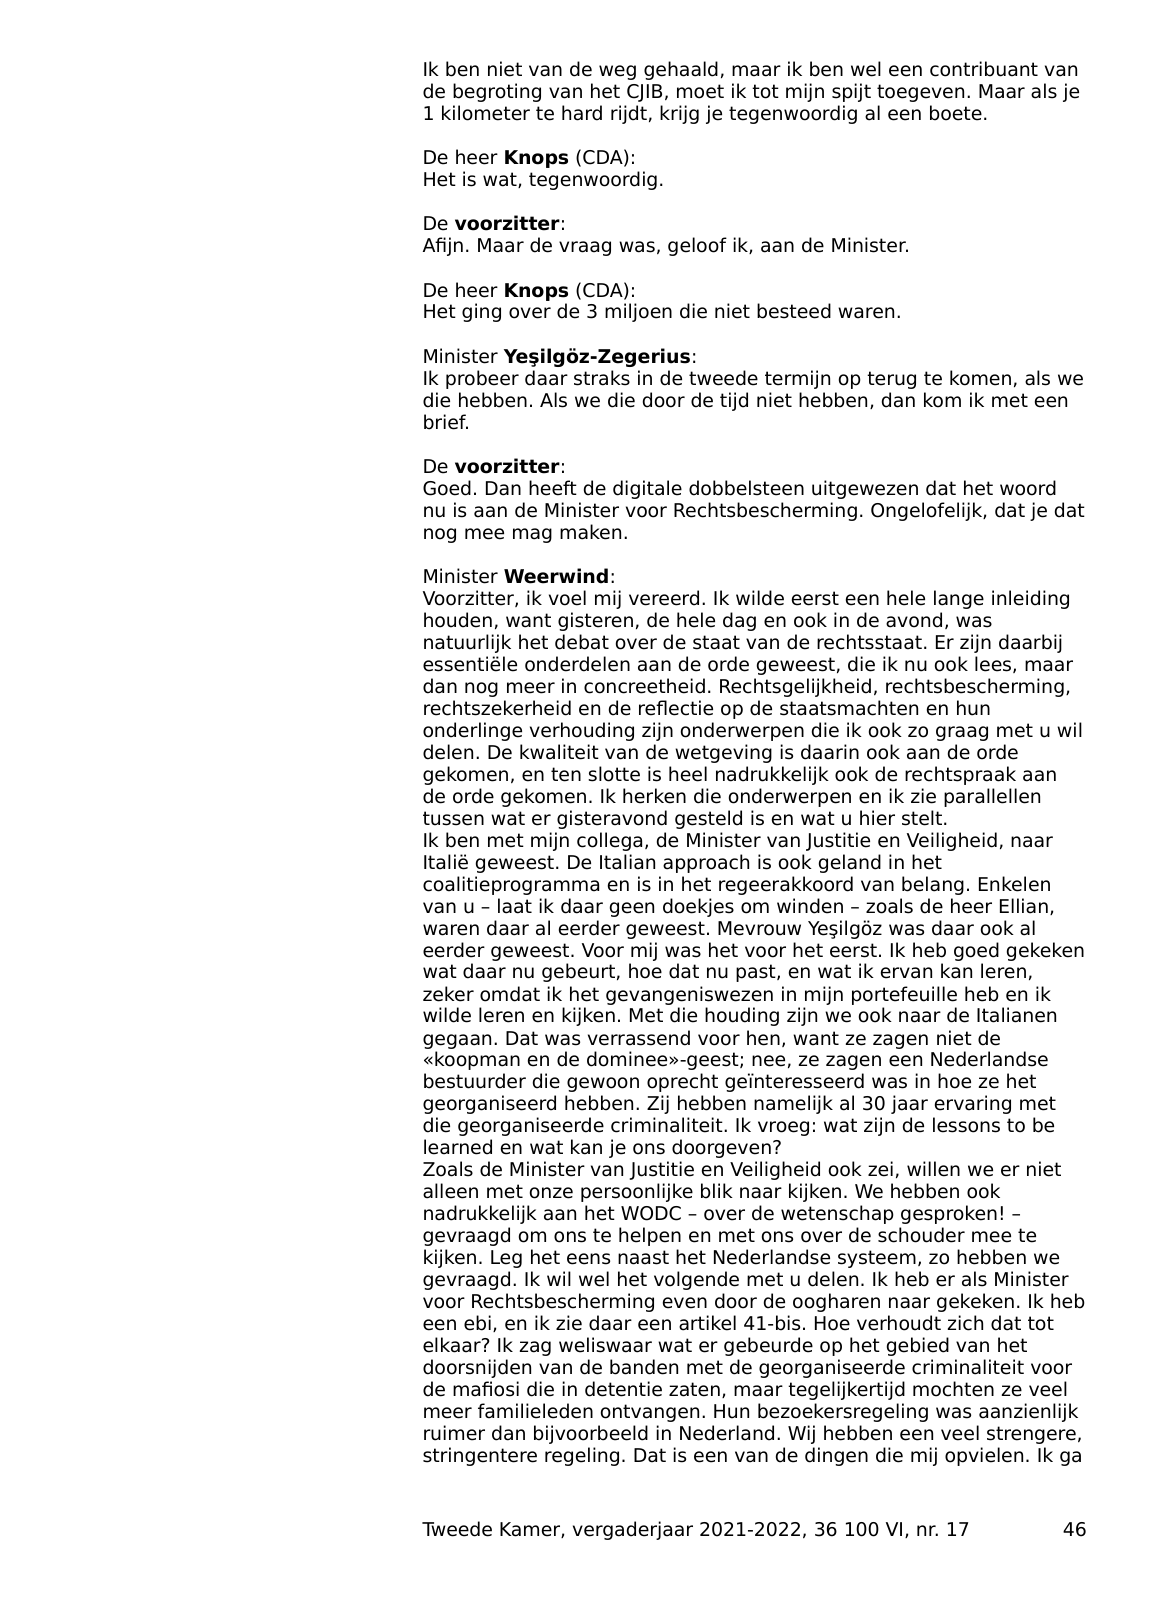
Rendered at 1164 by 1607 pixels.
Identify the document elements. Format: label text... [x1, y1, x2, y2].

text Minister Weerwind: [422, 566, 1087, 588]
text Minister Yeşilgöz-Zegerius: [422, 346, 1087, 368]
text De voorzitter: [422, 213, 1087, 235]
text De voorzitter: [422, 456, 1087, 478]
text Ik probeer daar straks in de tweede termijn op terug te komen, als we die hebben. Als we die door de tijd niet hebben, dan kom ik met een brief. [422, 368, 1087, 433]
text Zoals de Minister van Justitie en Veiligheid ook zei, willen we er niet alleen met onze persoonlijke blik naar kijken. We hebben ook nadrukkelijk aan het WODC – over de wetenschap gesproken! – gevraagd om ons te helpen en met ons over de schouder mee te kijken. Leg het eens naast het Nederlandse systeem, zo hebben we gevraagd. Ik wil wel het volgende met u delen. Ik heb er als Minister voor Rechtsbescherming even door de oogharen naar gekeken. Ik heb een ebi, en ik zie daar een artikel 41-bis. Hoe verhoudt zich dat tot elkaar? Ik zag weliswaar wat er gebeurde op het gebied van het doorsnijden van de banden met de georganiseerde criminaliteit voor de mafiosi die in detentie zaten, maar tegelijkertijd mochten ze veel meer familieleden ontvangen. Hun bezoekersregeling was aanzienlijk ruimer dan bijvoorbeeld in Nederland. Wij hebben een veel strengere, stringentere regeling. Dat is een van de dingen die mij opvielen. Ik ga [422, 1159, 1087, 1467]
text Voorzitter, ik voel mij vereerd. Ik wilde eerst een hele lange inleiding houden, want gisteren, de hele dag en ook in de avond, was natuurlijk het debat over de staat van de rechtsstaat. Er zijn daarbij essentiële onderdelen aan de orde geweest, die ik nu ook lees, maar dan nog meer in concreetheid. Rechtsgelijkheid, rechtsbescherming, rechtszekerheid en de reflectie op de staatsmachten en hun onderlinge verhouding zijn onderwerpen die ik ook zo graag met u wil delen. De kwaliteit van de wetgeving is daarin ook aan de orde gekomen, en ten slotte is heel nadrukkelijk ook de rechtspraak aan de orde gekomen. Ik herken die onderwerpen en ik zie parallellen tussen wat er gisteravond gesteld is en wat u hier stelt. [422, 588, 1087, 829]
text Afijn. Maar de vraag was, geloof ik, aan de Minister. [422, 235, 1087, 257]
text De heer Knops (CDA): [422, 279, 1087, 301]
text Goed. Dan heeft de digitale dobbelsteen uitgewezen dat het woord nu is aan de Minister voor Rechtsbescherming. Ongelofelijk, dat je dat nog mee mag maken. [422, 478, 1087, 544]
text Het ging over de 3 miljoen die niet besteed waren. [422, 301, 1087, 323]
text Ik ben met mijn collega, de Minister van Justitie en Veiligheid, naar Italië geweest. De Italian approach is ook geland in het coalitieprogramma en is in het regeerakkoord van belang. Enkelen van u – laat ik daar geen doekjes om winden – zoals de heer Ellian, waren daar al eerder geweest. Mevrouw Yeşilgöz was daar ook al eerder geweest. Voor mij was het voor het eerst. Ik heb goed gekeken wat daar nu gebeurt, hoe dat nu past, en wat ik ervan kan leren, zeker omdat ik het gevangeniswezen in mijn portefeuille heb en ik wilde leren en kijken. Met die houding zijn we ook naar de Italianen gegaan. Dat was verrassend voor hen, want ze zagen niet de «koopman en de dominee»-geest; nee, ze zagen een Nederlandse bestuurder die gewoon oprecht geïnteresseerd was in hoe ze het georganiseerd hebben. Zij hebben namelijk al 30 jaar ervaring met die georganiseerde criminaliteit. Ik vroeg: wat zijn de lessons to be learned en wat kan je ons doorgeven? [422, 829, 1087, 1159]
text De heer Knops (CDA): [422, 147, 1087, 169]
text Ik ben niet van de weg gehaald, maar ik ben wel een contribuant van de begroting van het CJIB, moet ik tot mijn spijt toegeven. Maar als je 1 kilometer te hard rijdt, krijg je tegenwoordig al een boete. [422, 59, 1087, 125]
text Het is wat, tegenwoordig. [422, 169, 1087, 191]
